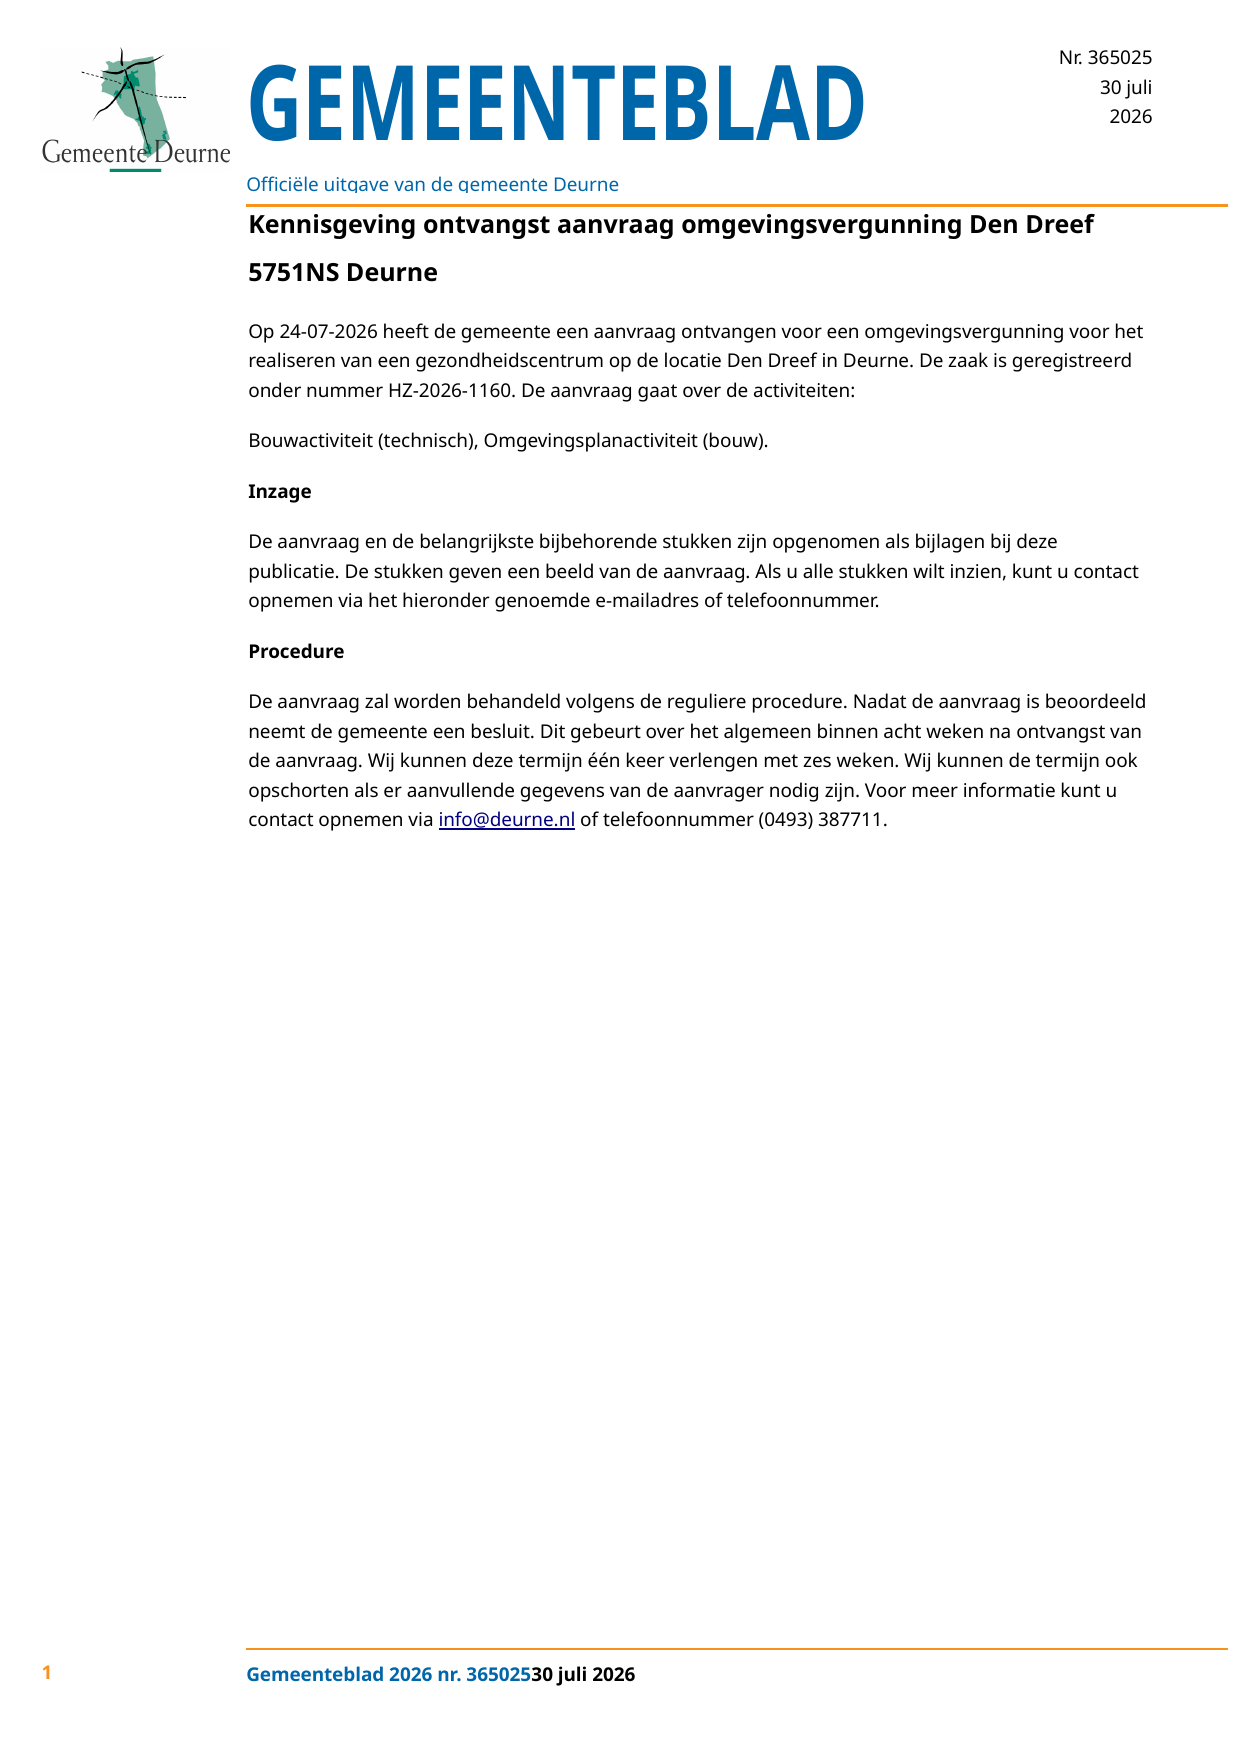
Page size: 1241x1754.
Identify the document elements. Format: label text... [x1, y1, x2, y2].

text Procedure [248, 638, 1152, 664]
text De aanvraag en de belangrijkste bijbehorende stukken zijn opgenomen als bijlagen bij deze publicatie. De stukken geven een beeld van de aanvraag. Als u alle stukken wilt inzien, kunt u contact opnemen via het hieronder genoemde e-mailadres of telefoonnummer. [248, 528, 1152, 613]
text Bouwactiviteit (technisch), Omgevingsplanactiviteit (bouw). [248, 427, 1152, 453]
picture [41, 47, 231, 172]
text Kennisgeving ontvangst aanvraag omgevingsvergunning Den Dreef 5751NS Deurne [248, 207, 1152, 288]
text Op 24-07-2026 heeft de gemeente een aanvraag ontvangen voor een omgevingsvergunning voor het realiseren van een gezondheidscentrum op de locatie Den Dreef in Deurne. De zaak is geregistreerd onder nummer HZ-2026-1160. De aanvraag gaat over de activiteiten: [248, 318, 1152, 403]
text De aanvraag zal worden behandeld volgens de reguliere procedure. Nadat de aanvraag is beoordeeld neemt de gemeente een besluit. Dit gebeurt over het algemeen binnen acht weken na ontvangst van de aanvraag. Wij kunnen deze termijn één keer verlengen met zes weken. Wij kunnen de termijn ook opschorten als er aanvullende gegevens van de aanvrager nodig zijn. Voor meer informatie kunt u contact opnemen via info@deurne.nl of telefoonnummer (0493) 387711. [248, 688, 1152, 832]
text Inzage [248, 478, 1152, 504]
